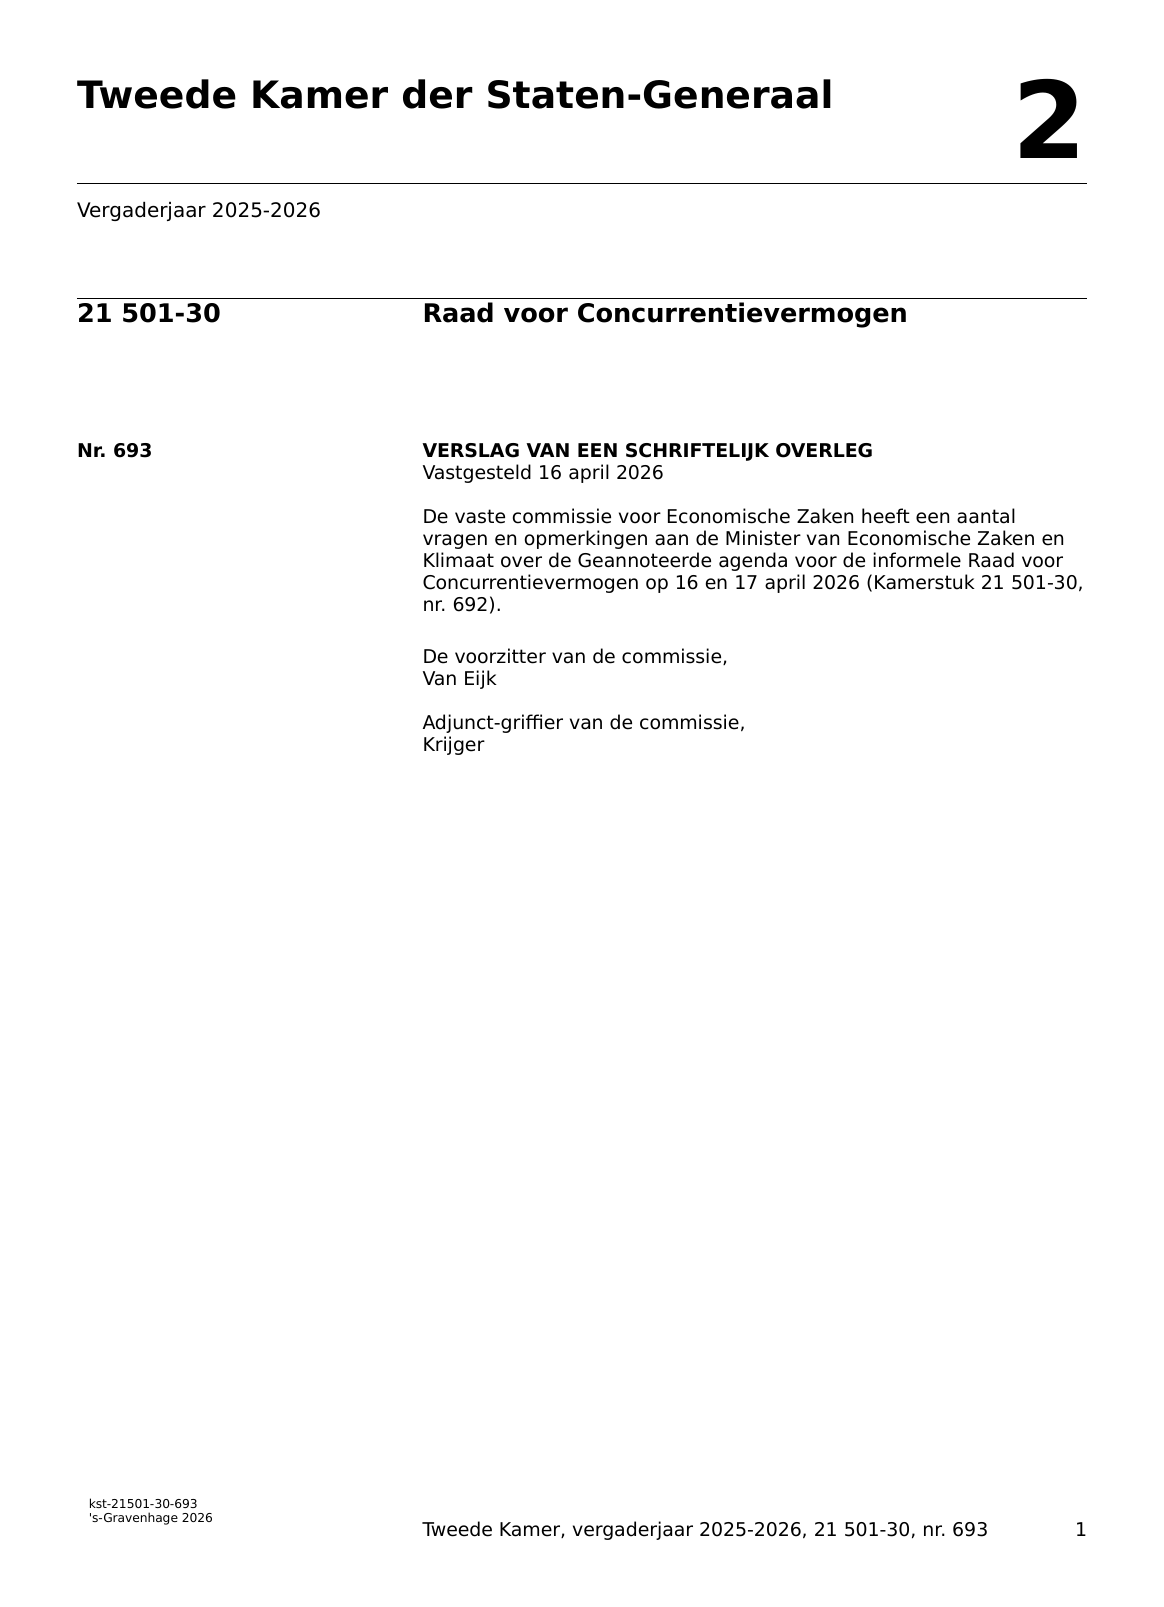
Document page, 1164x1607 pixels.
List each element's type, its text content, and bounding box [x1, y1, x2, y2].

text 's-Gravenhage 2026 [88, 1511, 323, 1525]
text kst-21501-30-693 [88, 1497, 323, 1511]
text De voorzitter van de commissie, Van Eijk [422, 646, 1087, 690]
table_header Tweede Kamer der Staten-Generaal [77, 59, 886, 183]
text Vastgesteld 16 april 2026 [422, 462, 1087, 484]
subtitle 21 501-30 Raad voor Concurrentievermogen [77, 299, 1087, 329]
text Adjunct-griffier van de commissie, Krijger [422, 712, 1087, 756]
text De vaste commissie voor Economische Zaken heeft een aantal vragen en opmerkingen aan de Minister van Economische Zaken en Klimaat over de Geannoteerde agenda voor de informele Raad voor Concurrentievermogen op 16 en 17 april 2026 (Kamerstuk 21 501-30, nr. 692). [422, 506, 1087, 616]
table_cell Vergaderjaar 2025-2026 [77, 184, 1087, 298]
table_header 2 [886, 59, 1087, 183]
subtitle Nr. 693 VERSLAG VAN EEN SCHRIFTELIJK OVERLEG [77, 440, 1087, 462]
